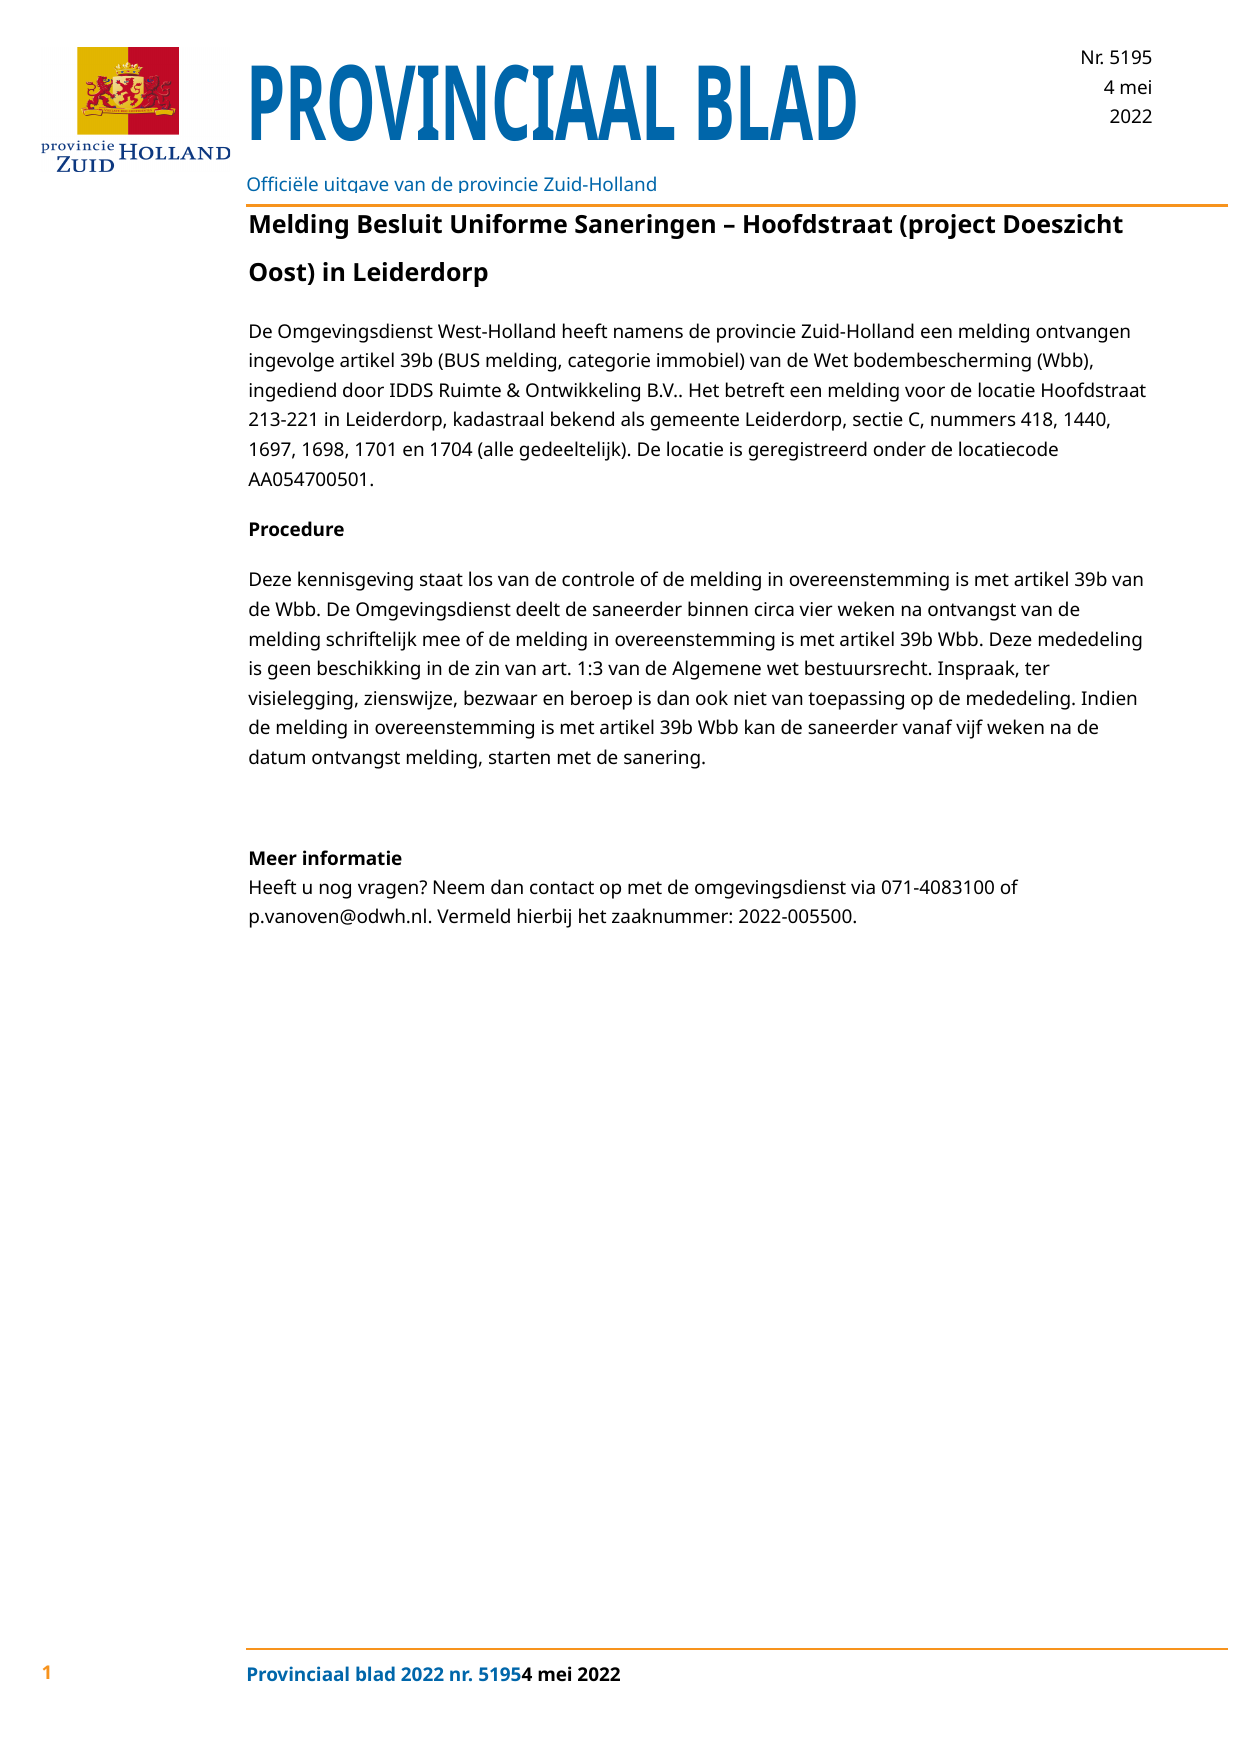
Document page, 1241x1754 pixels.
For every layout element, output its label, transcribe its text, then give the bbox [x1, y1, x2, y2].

text Heeft u nog vragen? Neem dan contact op met de omgevingsdienst via 071-4083100 of p.vanoven@odwh.nl. Vermeld hierbij het zaaknummer: 2022-005500. [248, 874, 1152, 929]
text De Omgevingsdienst West-Holland heeft namens de provincie Zuid-Holland een melding ontvangen ingevolge artikel 39b (BUS melding, categorie immobiel) van de Wet bodembescherming (Wbb), ingediend door IDDS Ruimte & Ontwikkeling B.V.. Het betreft een melding voor de locatie Hoofdstraat 213-221 in Leiderdorp, kadastraal bekend als gemeente Leiderdorp, sectie C, nummers 418, 1440, 1697, 1698, 1701 en 1704 (alle gedeeltelijk). De locatie is geregistreerd onder de locatiecode AA054700501. [248, 318, 1152, 492]
text Deze kennisgeving staat los van de controle of de melding in overeenstemming is met artikel 39b van de Wbb. De Omgevingsdienst deelt de saneerder binnen circa vier weken na ontvangst van de melding schriftelijk mee of de melding in overeenstemming is met artikel 39b Wbb. Deze mededeling is geen beschikking in de zin van art. 1:3 van de Algemene wet bestuursrecht. Inspraak, ter visielegging, zienswijze, bezwaar en beroep is dan ook niet van toepassing op de mededeling. Indien de melding in overeenstemming is met artikel 39b Wbb kan de saneerder vanaf vijf weken na de datum ontvangst melding, starten met de sanering. [248, 567, 1152, 770]
text Procedure [248, 516, 1152, 542]
picture [41, 47, 231, 172]
table_header Meer informatie [248, 845, 1152, 871]
text Melding Besluit Uniforme Saneringen – Hoofdstraat (project Doeszicht Oost) in Leiderdorp [248, 207, 1152, 288]
